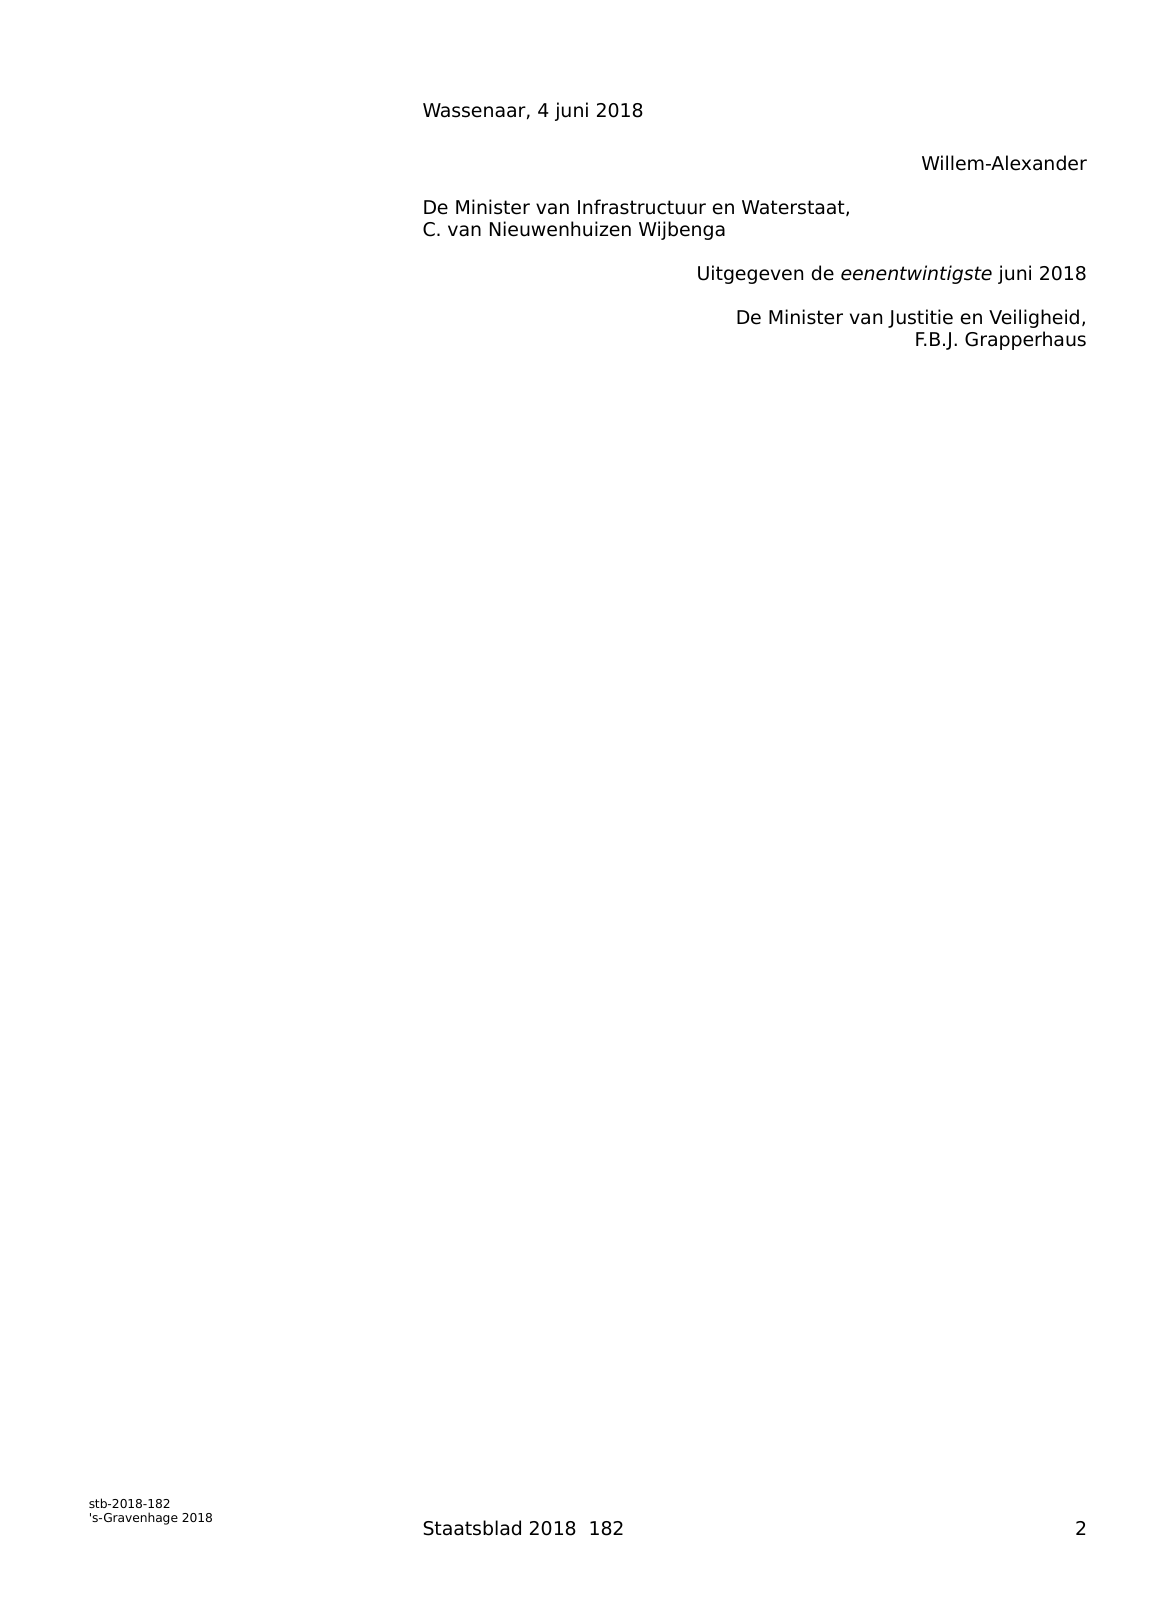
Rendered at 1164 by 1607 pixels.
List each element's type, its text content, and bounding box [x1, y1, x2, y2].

text Wassenaar, 4 juni 2018 [422, 100, 1087, 122]
text Uitgegeven de eenentwintigste juni 2018 [422, 263, 1087, 285]
text Willem-Alexander [422, 152, 1087, 174]
text De Minister van Justitie en Veiligheid, F.B.J. Grapperhaus [422, 307, 1087, 351]
text 's-Gravenhage 2018 [88, 1511, 323, 1525]
text De Minister van Infrastructuur en Waterstaat, C. van Nieuwenhuizen Wijbenga [422, 197, 1087, 241]
text stb-2018-182 [88, 1497, 323, 1511]
